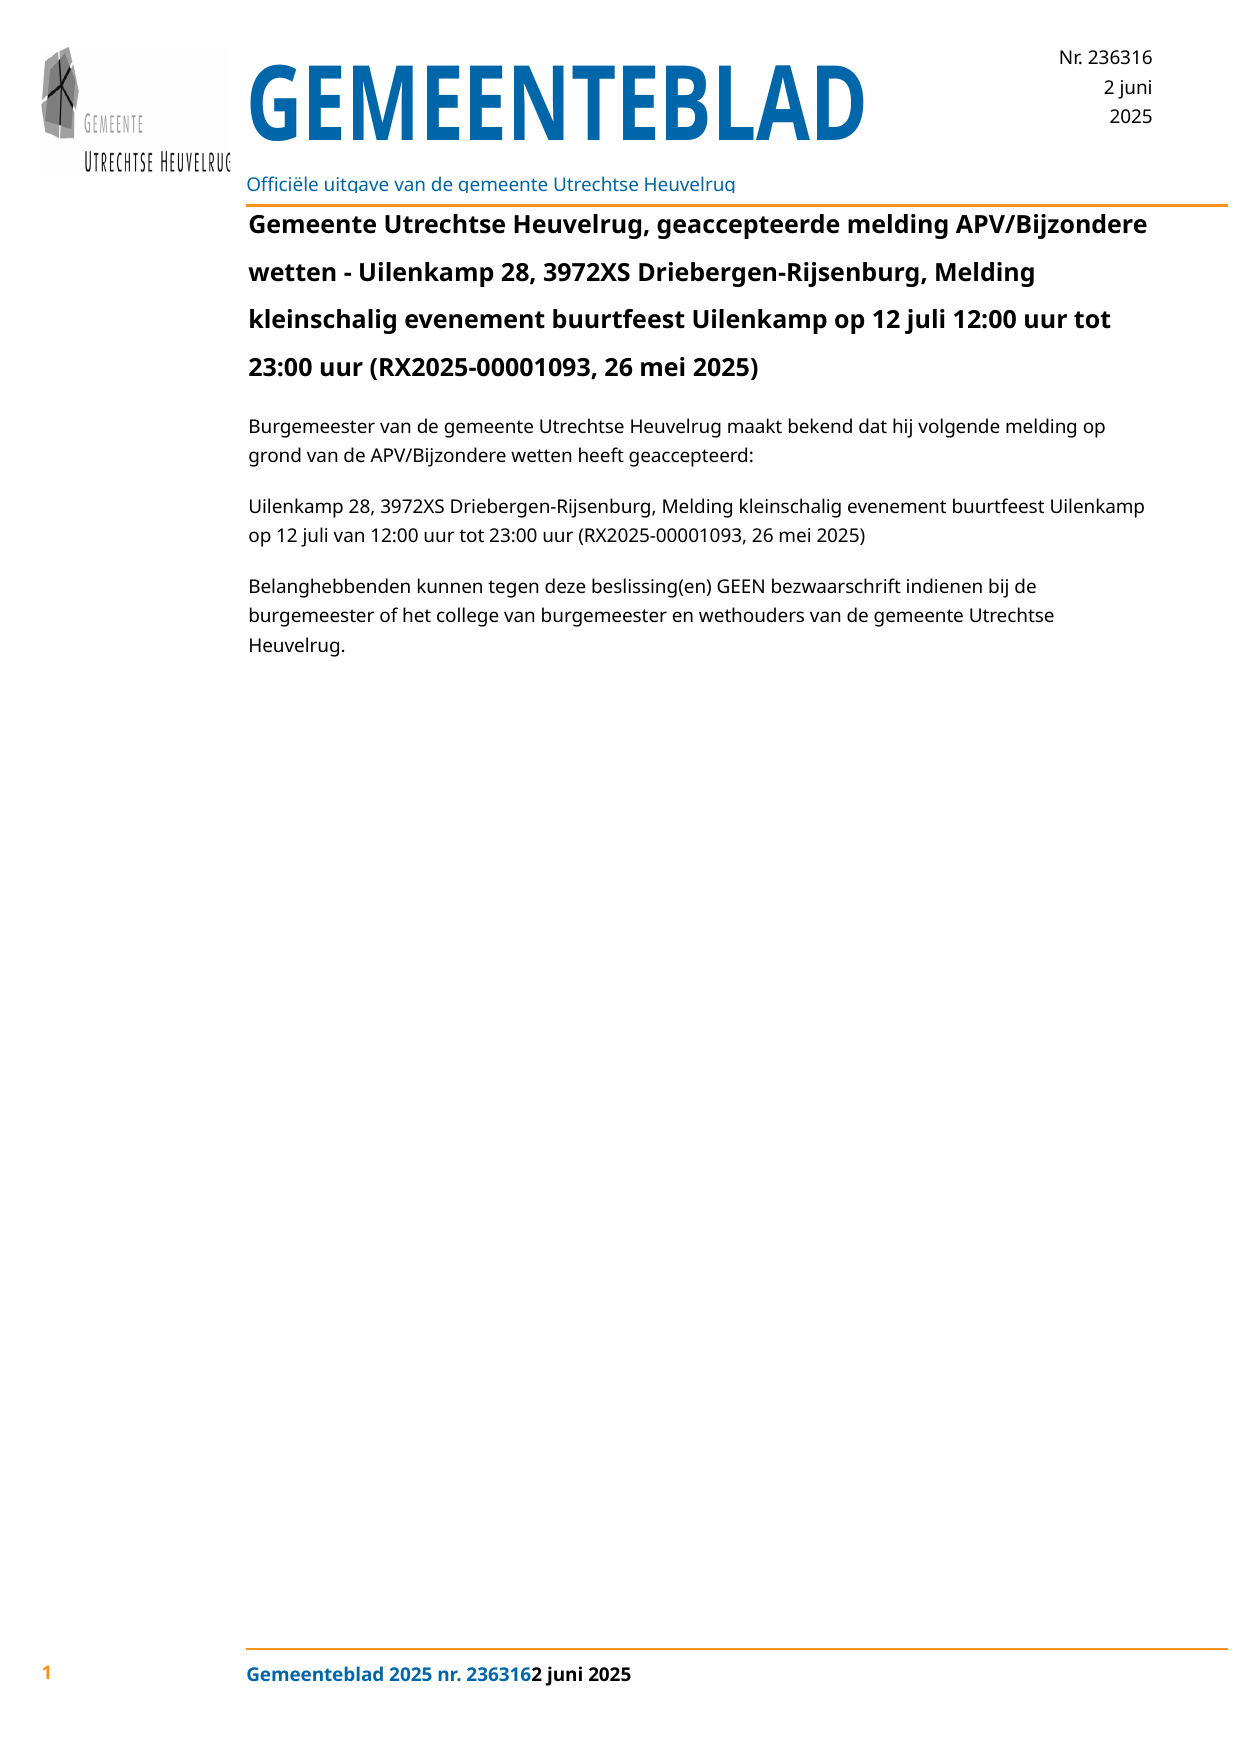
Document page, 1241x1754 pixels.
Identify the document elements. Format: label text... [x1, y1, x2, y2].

picture [41, 47, 231, 172]
text Gemeente Utrechtse Heuvelrug, geaccepteerde melding APV/Bijzondere wetten - Uilenkamp 28, 3972XS Driebergen-Rijsenburg, Melding kleinschalig evenement buurtfeest Uilenkamp op 12 juli 12:00 uur tot 23:00 uur (RX2025-00001093, 26 mei 2025) [248, 207, 1152, 384]
text Belanghebbenden kunnen tegen deze beslissing(en) GEEN bezwaarschrift indienen bij de burgemeester of het college van burgemeester en wethouders van de gemeente Utrechtse Heuvelrug. [248, 573, 1152, 658]
text Uilenkamp 28, 3972XS Driebergen-Rijsenburg, Melding kleinschalig evenement buurtfeest Uilenkamp op 12 juli van 12:00 uur tot 23:00 uur (RX2025-00001093, 26 mei 2025) [248, 493, 1152, 548]
text Burgemeester van de gemeente Utrechtse Heuvelrug maakt bekend dat hij volgende melding op grond van de APV/Bijzondere wetten heeft geaccepteerd: [248, 413, 1152, 468]
